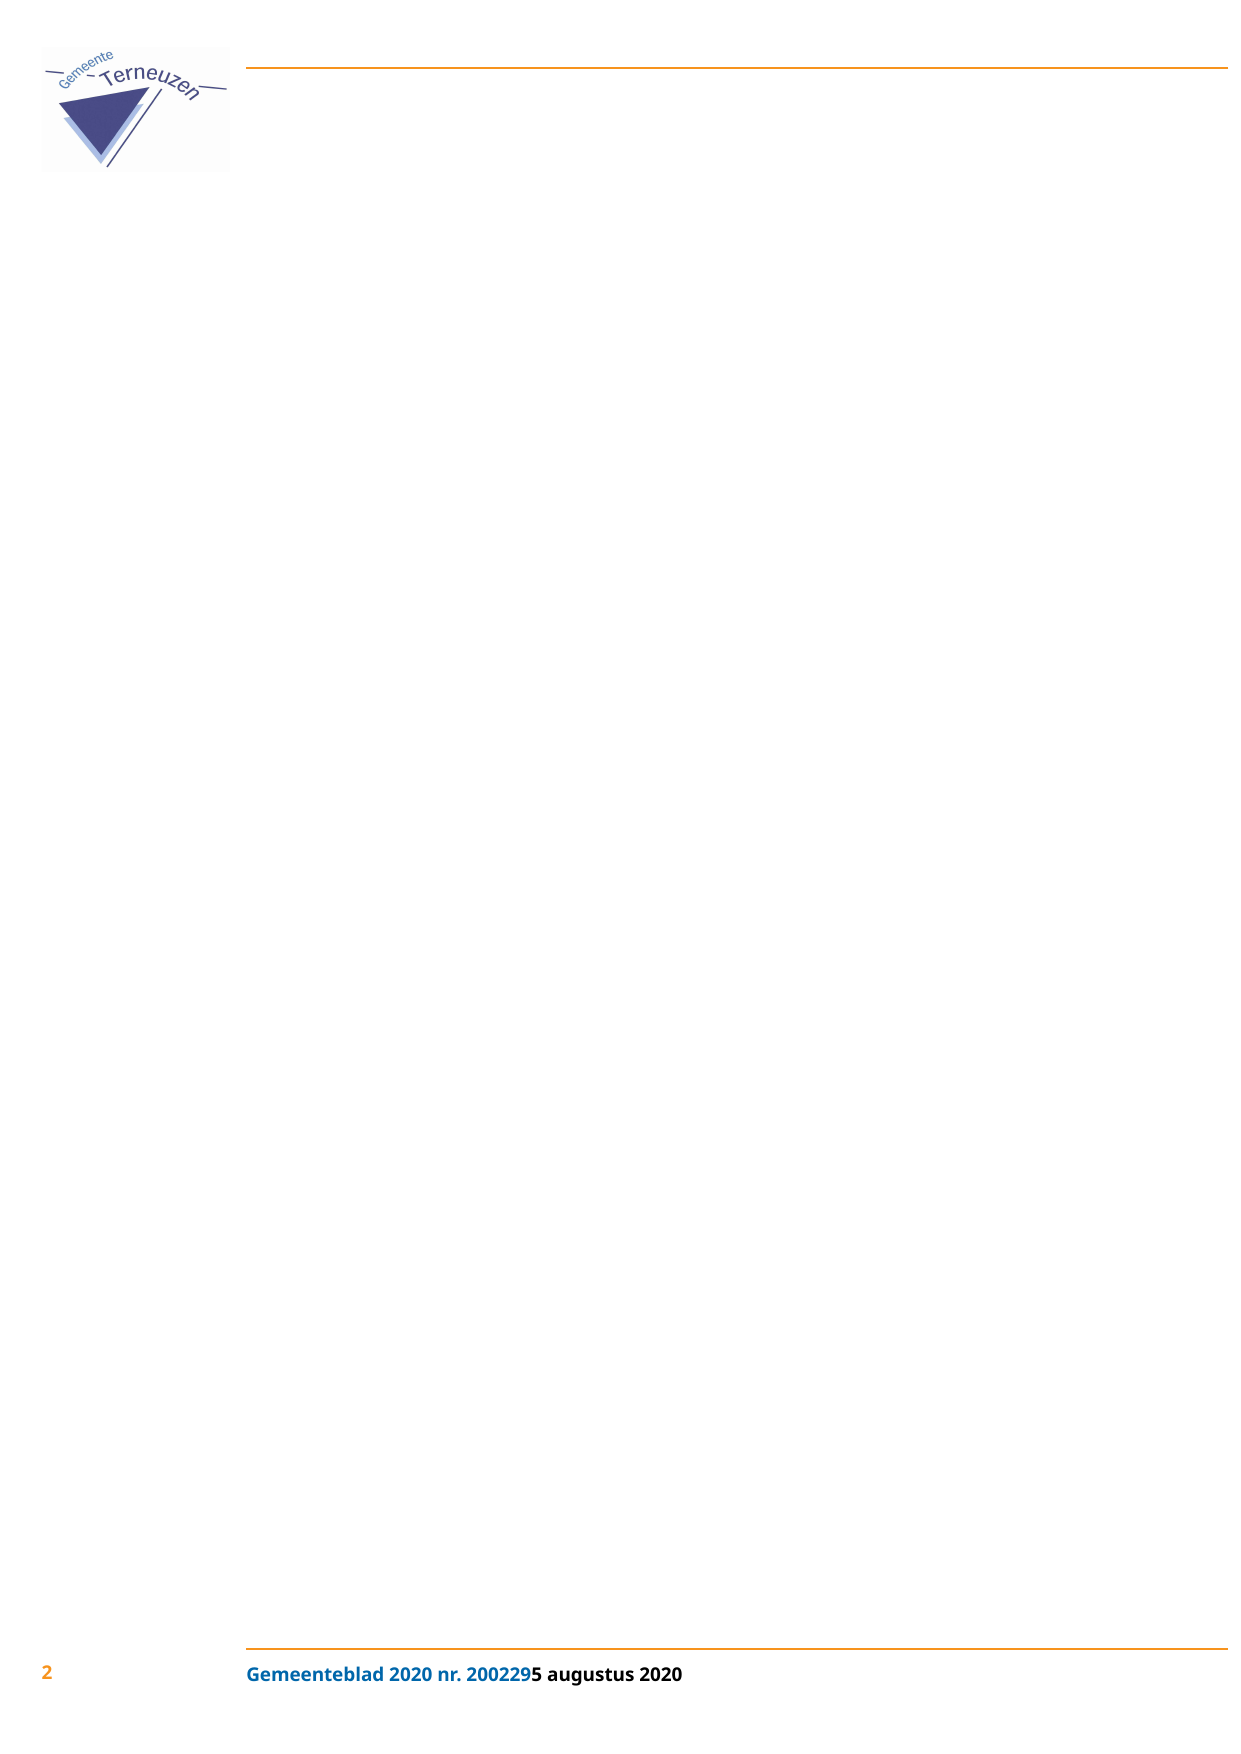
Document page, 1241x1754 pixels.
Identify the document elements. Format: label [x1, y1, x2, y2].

picture [41, 47, 231, 172]
